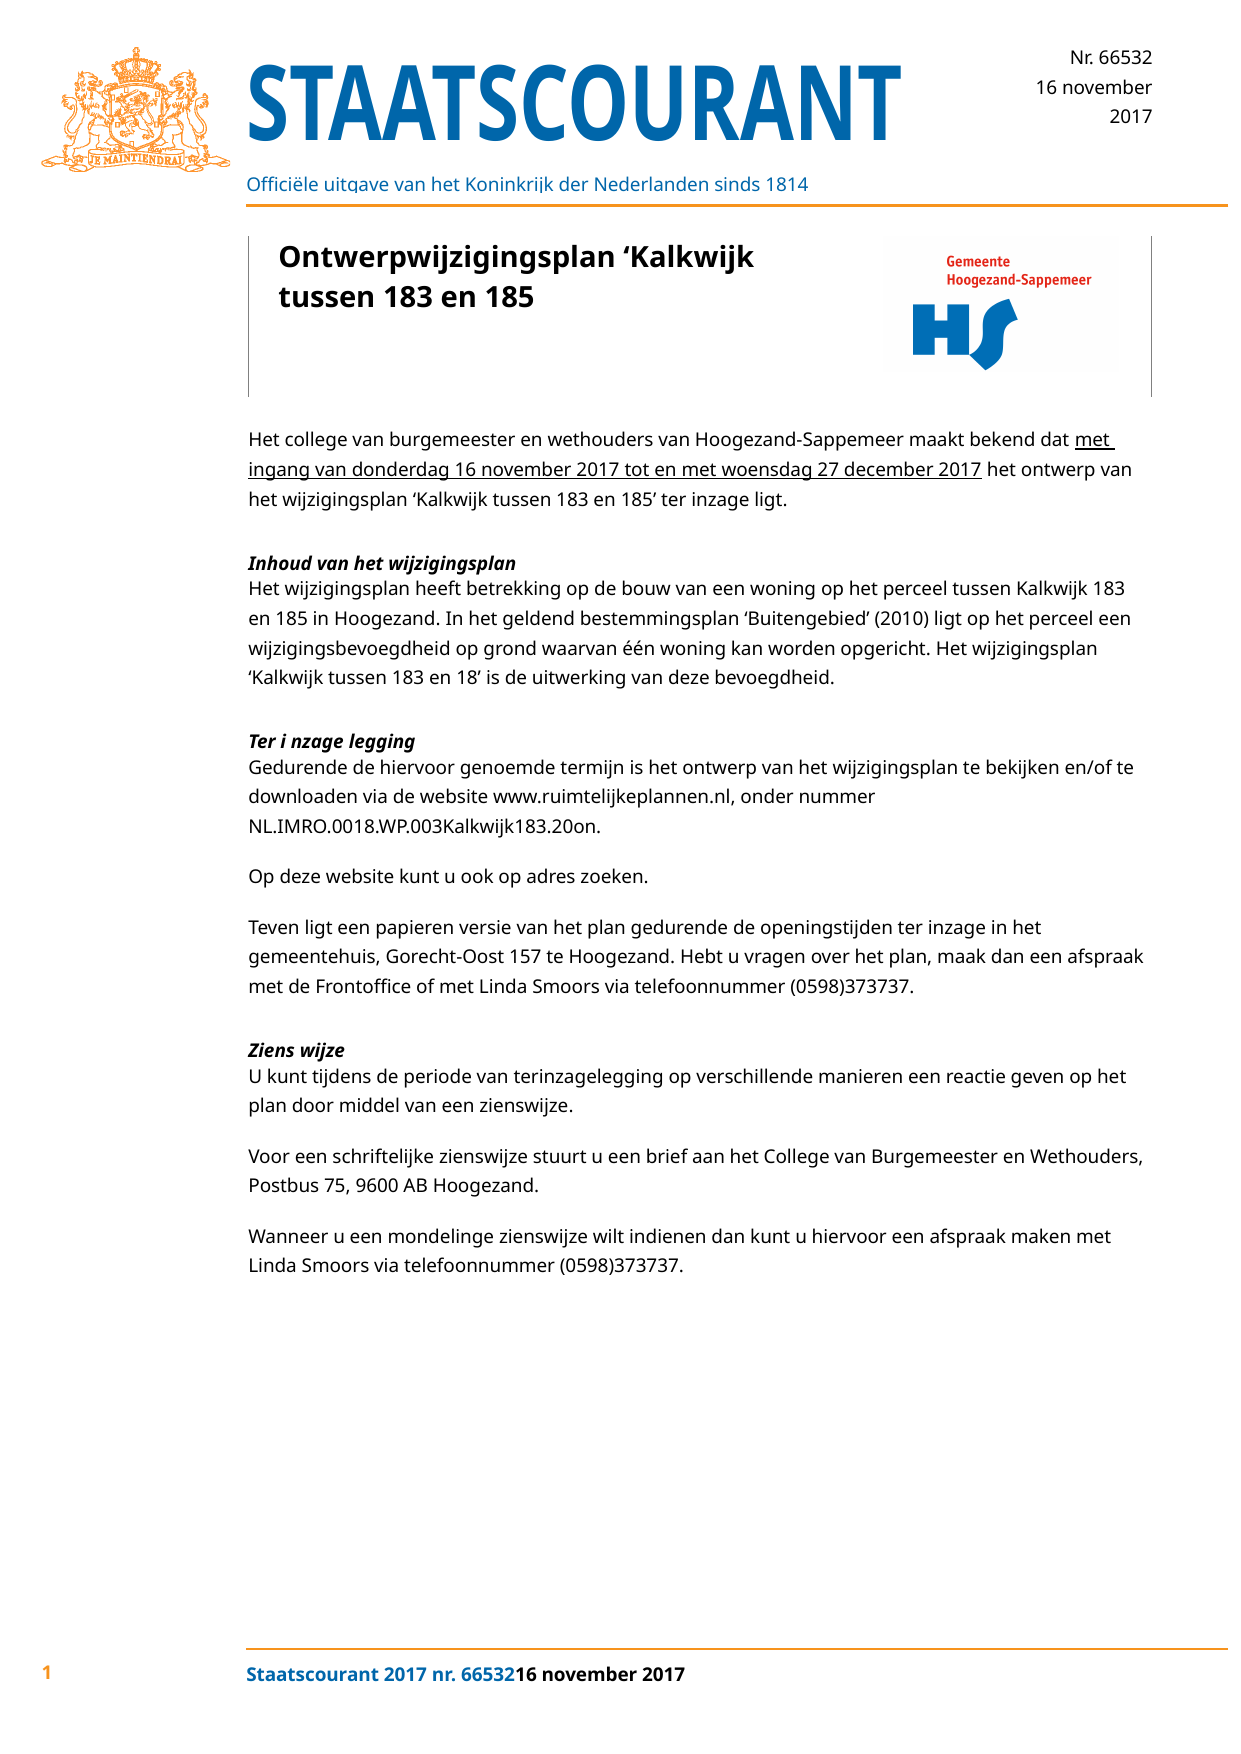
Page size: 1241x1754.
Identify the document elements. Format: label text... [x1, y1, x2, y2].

text Ziens wijze [248, 1037, 1152, 1063]
table_header Ontwerpwijzigingsplan ‘Kalkwijk tussen 183 en 185 [249, 236, 850, 397]
text Teven ligt een papieren versie van het plan gedurende de openingstijden ter inzage in het gemeentehuis, Gorecht-Oost 157 te Hoogezand. Hebt u vragen over het plan, maak dan een afspraak met de Frontoffice of met Linda Smoors via telefoonnummer (0598)373737. [248, 914, 1152, 999]
text Voor een schriftelijke zienswijze stuurt u een brief aan het College van Burgemeester en Wethouders, Postbus 75, 9600 AB Hoogezand. [248, 1143, 1152, 1198]
picture [41, 47, 231, 172]
text Inhoud van het wijzigingsplan [248, 550, 1152, 576]
text Ter i nzage legging [248, 728, 1152, 754]
text Wanneer u een mondelinge zienswijze wilt indienen dan kunt u hiervoor een afspraak maken met Linda Smoors via telefoonnummer (0598)373737. [248, 1223, 1152, 1278]
text Op deze website kunt u ook op adres zoeken. [248, 863, 1152, 889]
text U kunt tijdens de periode van terinzagelegging op verschillende manieren een reactie geven op het plan door middel van een zienswijze. [248, 1063, 1152, 1118]
text Het college van burgemeester en wethouders van Hoogezand-Sappemeer maakt bekend dat met ingang van donderdag 16 november 2017 tot en met woensdag 27 december 2017 het ontwerp van het wijzigingsplan ‘Kalkwijk tussen 183 en 185’ ter inzage ligt. [248, 427, 1152, 512]
text Het wijzigingsplan heeft betrekking op de bouw van een woning op het perceel tussen Kalkwijk 183 en 185 in Hoogezand. In het geldend bestemmingsplan ‘Buitengebied’ (2010) ligt op het perceel een wijzigingsbevoegdheid op grond waarvan één woning kan worden opgericht. Het wijzigingsplan ‘Kalkwijk tussen 183 en 18’ is de uitwerking van deze bevoegdheid. [248, 576, 1152, 690]
text Gedurende de hiervoor genoemde termijn is het ontwerp van het wijzigingsplan te bekijken en/of te downloaden via de website www.ruimtelijkeplannen.nl, onder nummer NL.IMRO.0018.WP.003Kalkwijk183.20on. [248, 754, 1152, 839]
picture [882, 236, 1119, 372]
table_header [850, 236, 1151, 397]
